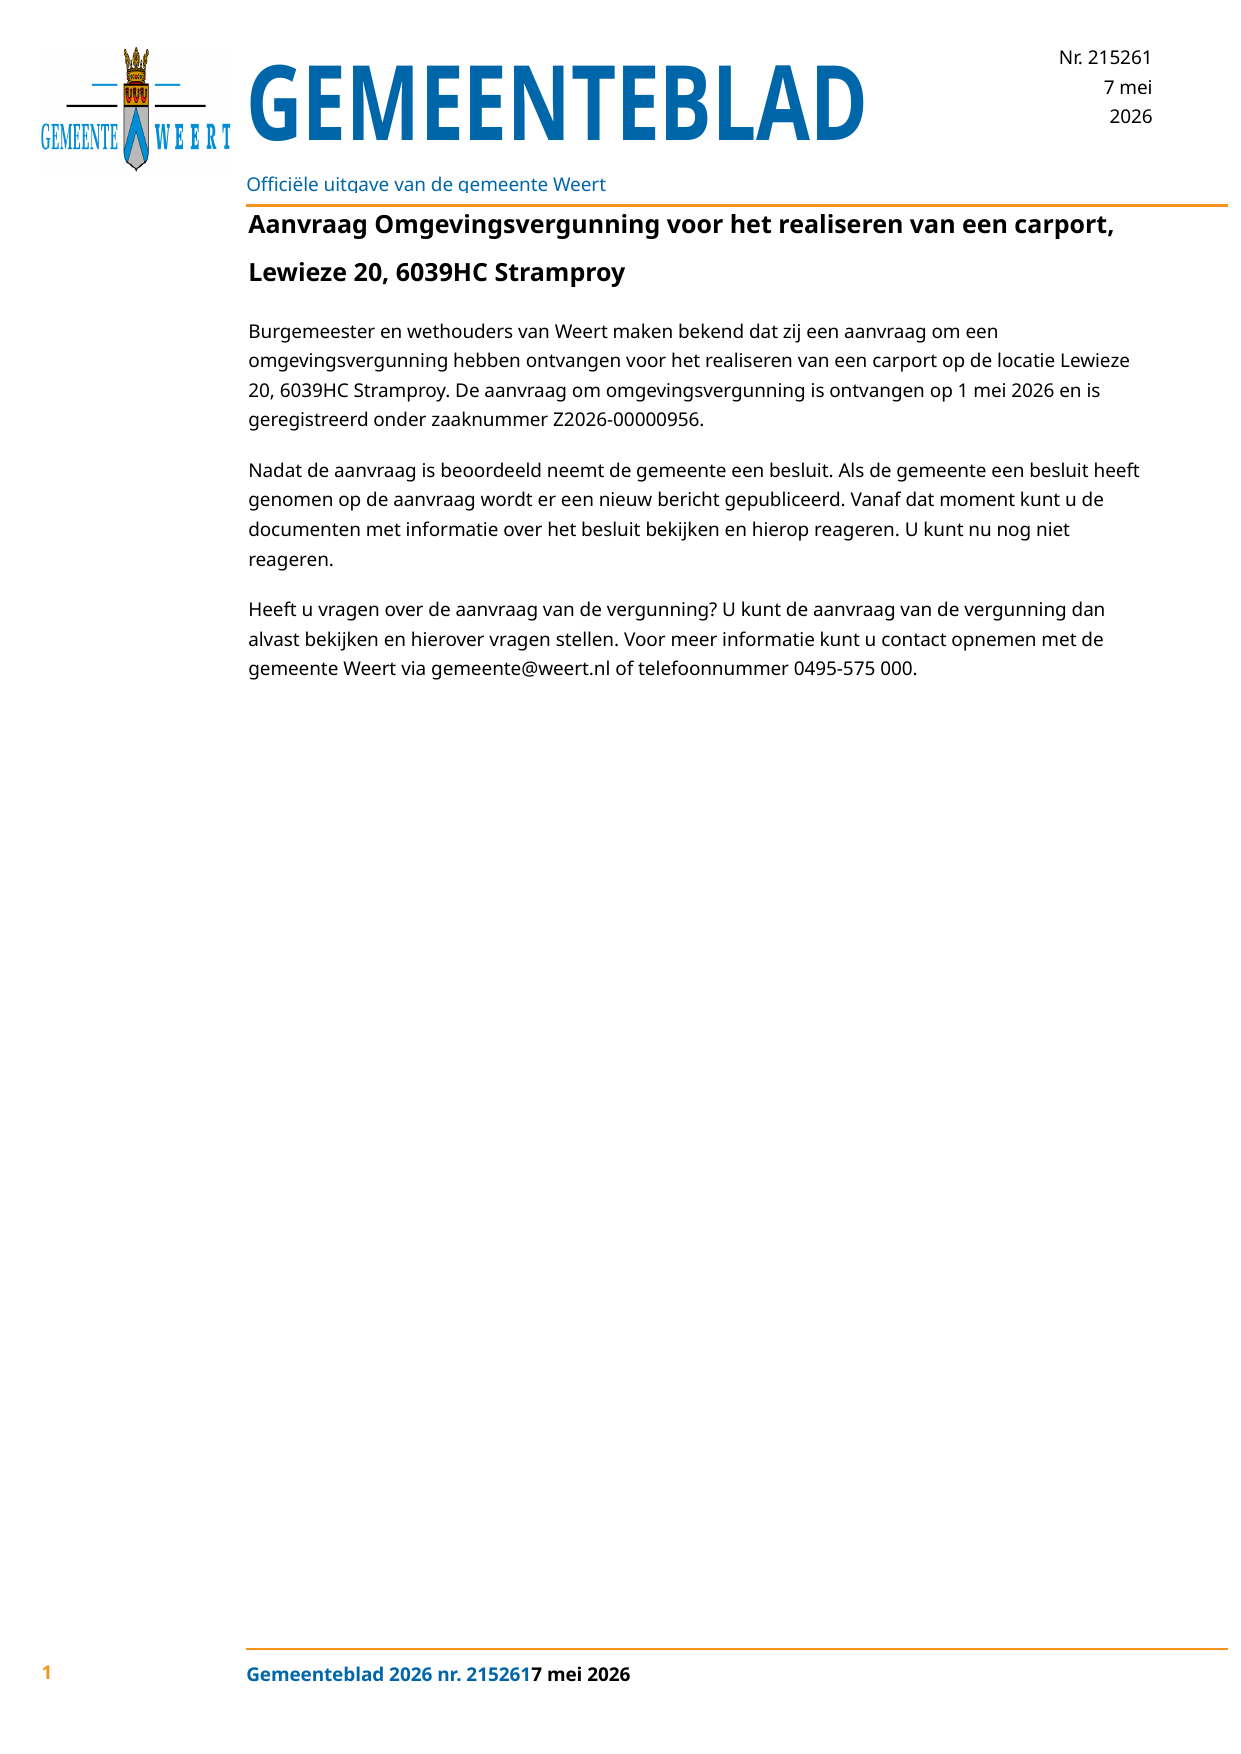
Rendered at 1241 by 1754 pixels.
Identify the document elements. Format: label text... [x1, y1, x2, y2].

text Heeft u vragen over de aanvraag van de vergunning? U kunt de aanvraag van de vergunning dan alvast bekijken en hierover vragen stellen. Voor meer informatie kunt u contact opnemen met de gemeente Weert via gemeente@weert.nl of telefoonnummer 0495-575 000. [248, 596, 1152, 681]
text Aanvraag Omgevingsvergunning voor het realiseren van een carport, Lewieze 20, 6039HC Stramproy [248, 207, 1152, 288]
text Nadat de aanvraag is beoordeeld neemt de gemeente een besluit. Als de gemeente een besluit heeft genomen op de aanvraag wordt er een nieuw bericht gepubliceerd. Vanaf dat moment kunt u de documenten met informatie over het besluit bekijken en hierop reageren. U kunt nu nog niet reageren. [248, 457, 1152, 572]
picture [41, 47, 231, 172]
text Burgemeester en wethouders van Weert maken bekend dat zij een aanvraag om een omgevingsvergunning hebben ontvangen voor het realiseren van een carport op de locatie Lewieze 20, 6039HC Stramproy. De aanvraag om omgevingsvergunning is ontvangen op 1 mei 2026 en is geregistreerd onder zaaknummer Z2026-00000956. [248, 318, 1152, 432]
